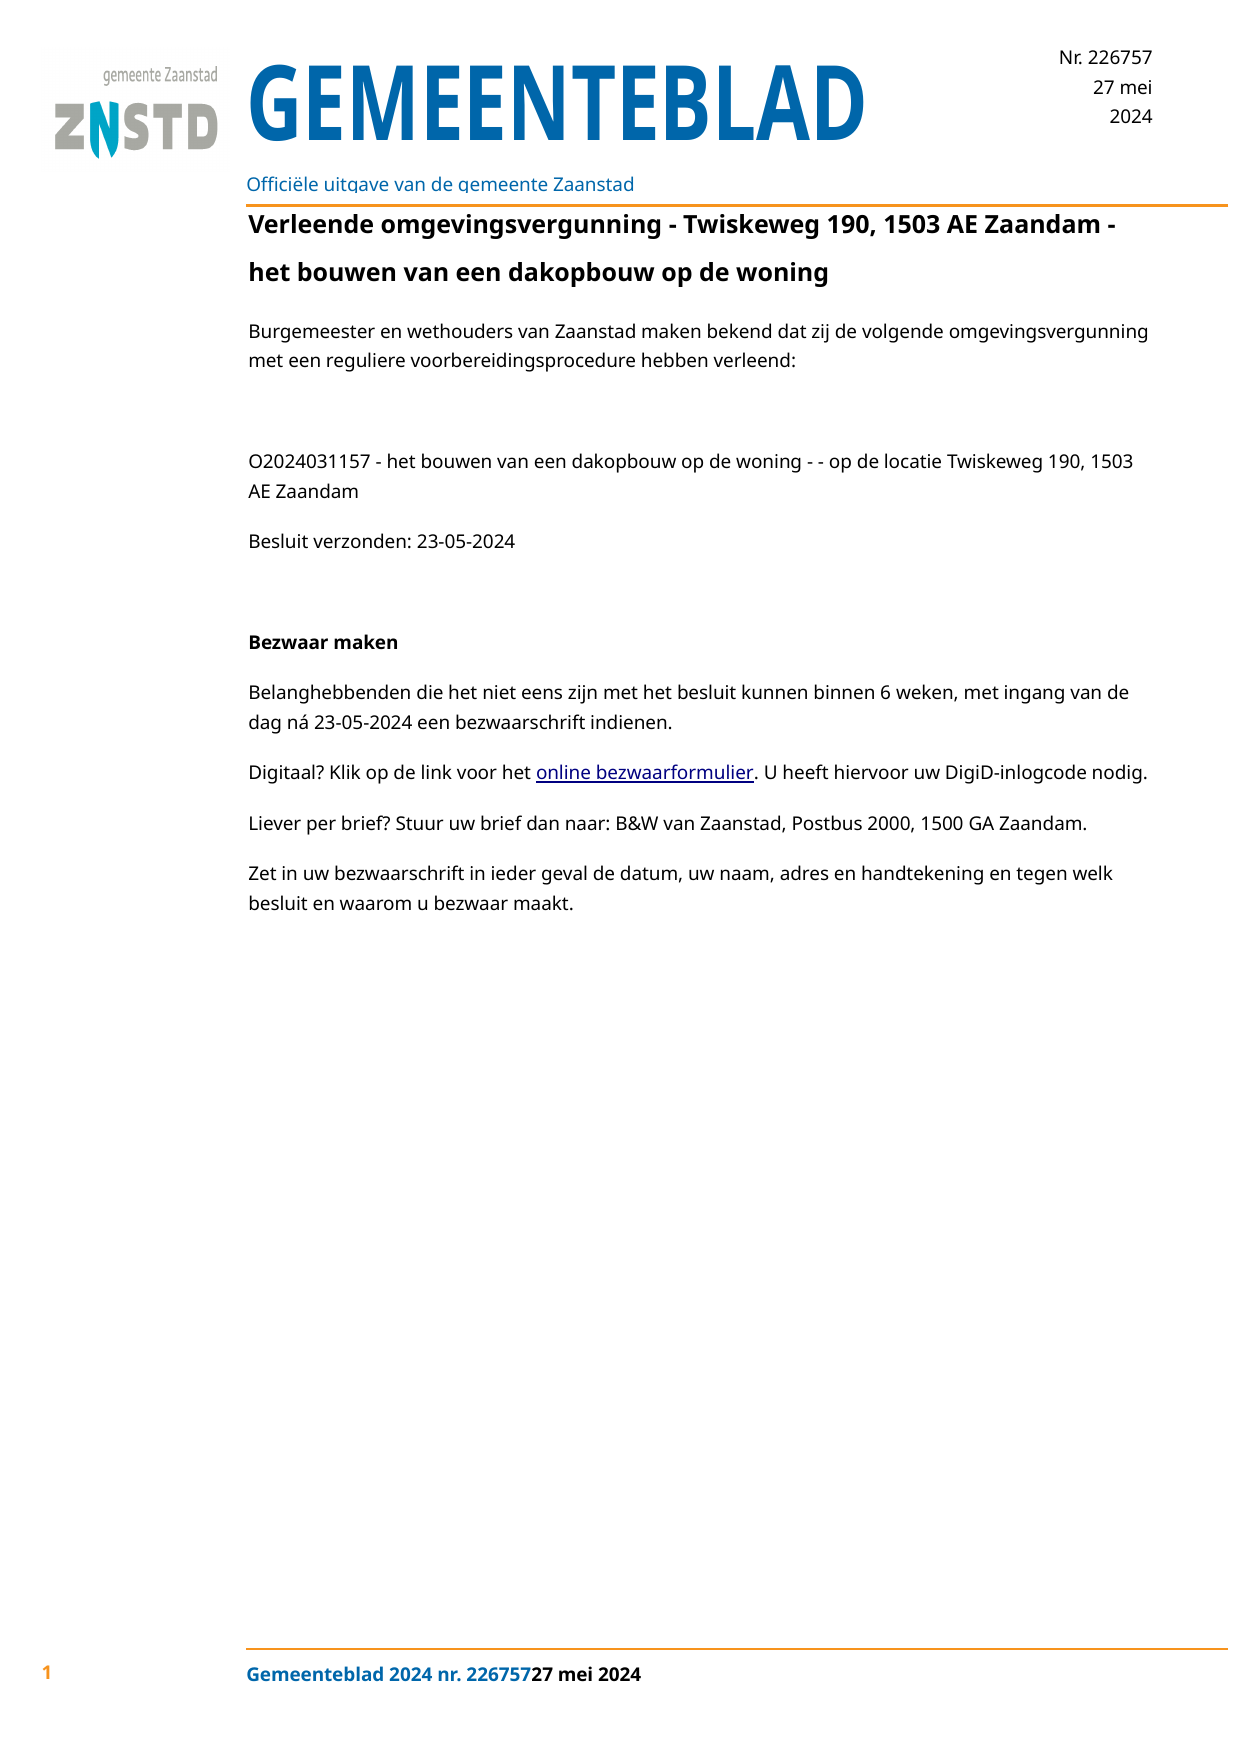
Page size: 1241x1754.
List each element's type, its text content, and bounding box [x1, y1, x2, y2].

text Digitaal? Klik op de link voor het online bezwaarformulier. U heeft hiervoor uw DigiD-inlogcode nodig. [248, 759, 1152, 785]
text O2024031157 - het bouwen van een dakopbouw op de woning - - op de locatie Twiskeweg 190, 1503 AE Zaandam [248, 448, 1152, 504]
text Liever per brief? Stuur uw brief dan naar: B&W van Zaanstad, Postbus 2000, 1500 GA Zaandam. [248, 810, 1152, 836]
text Bezwaar maken [248, 629, 1152, 655]
text Verleende omgevingsvergunning - Twiskeweg 190, 1503 AE Zaandam - het bouwen van een dakopbouw op de woning [248, 207, 1152, 288]
picture [41, 47, 231, 172]
text Belanghebbenden die het niet eens zijn met het besluit kunnen binnen 6 weken, met ingang van de dag ná 23-05-2024 een bezwaarschrift indienen. [248, 679, 1152, 735]
text Zet in uw bezwaarschrift in ieder geval de datum, uw naam, adres en handtekening en tegen welk besluit en waarom u bezwaar maakt. [248, 860, 1152, 916]
text Besluit verzonden: 23-05-2024 [248, 528, 1152, 554]
text Burgemeester en wethouders van Zaanstad maken bekend dat zij de volgende omgevingsvergunning met een reguliere voorbereidingsprocedure hebben verleend: [248, 318, 1152, 373]
